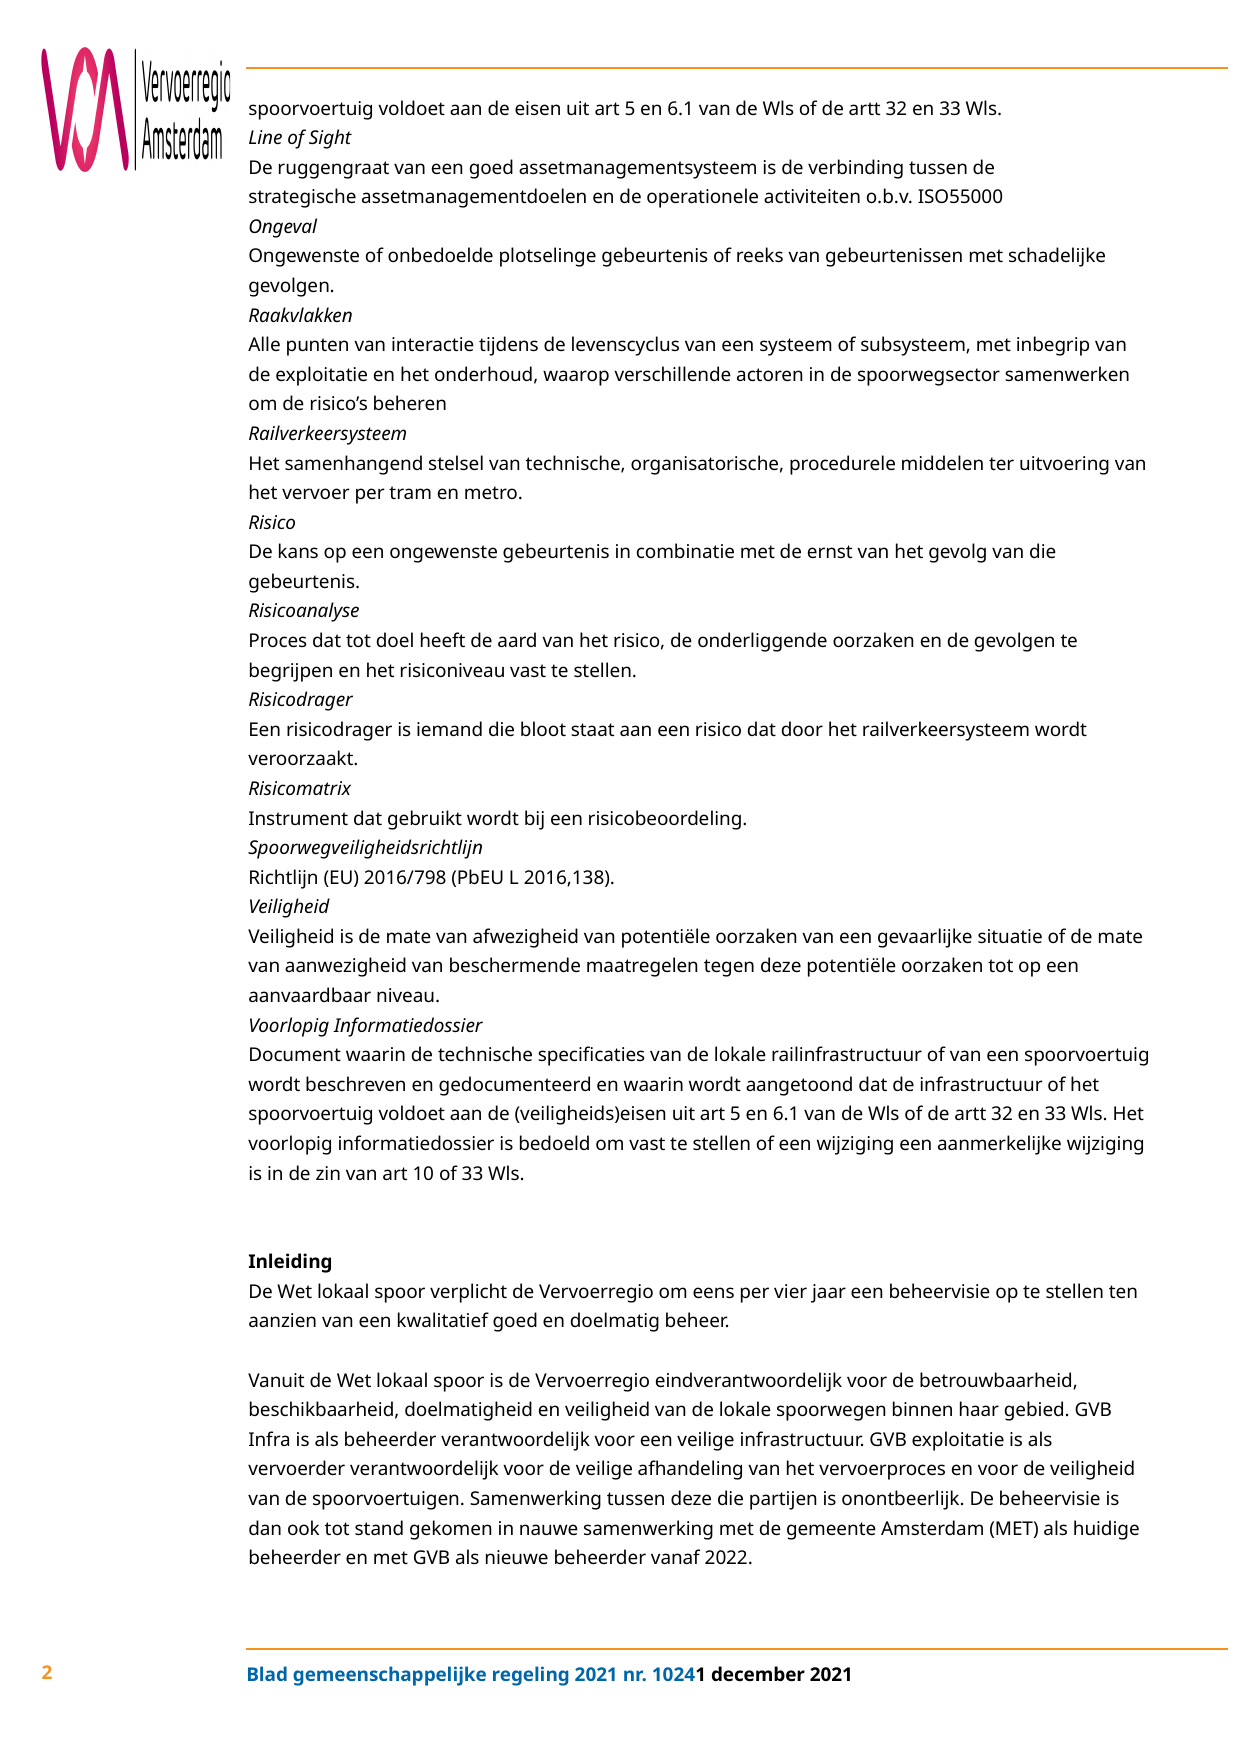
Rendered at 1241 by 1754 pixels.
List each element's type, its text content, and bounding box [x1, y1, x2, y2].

text Risicoanalyse [248, 598, 1152, 623]
text Risicomatrix [248, 775, 1152, 801]
text Veiligheid [248, 893, 1152, 919]
text Risico [248, 509, 1152, 535]
text De Wet lokaal spoor verplicht de Vervoerregio om eens per vier jaar een beheervisie op te stellen ten aanzien van een kwalitatief goed en doelmatig beheer. [248, 1278, 1152, 1333]
text Ongewenste of onbedoelde plotselinge gebeurtenis of reeks van gebeurtenissen met schadelijke gevolgen. [248, 243, 1152, 298]
text Risicodrager [248, 686, 1152, 712]
text Instrument dat gebruikt wordt bij een risicobeoordeling. [248, 805, 1152, 831]
picture [41, 47, 231, 172]
text Een risicodrager is iemand die bloot staat aan een risico dat door het railverkeersysteem wordt veroorzaakt. [248, 716, 1152, 771]
text Spoorwegveiligheidsrichtlijn [248, 834, 1152, 860]
text Alle punten van interactie tijdens de levenscyclus van een systeem of subsysteem, met inbegrip van de exploitatie en het onderhoud, waarop verschillende actoren in de spoorwegsector samenwerken om de risico’s beheren [248, 331, 1152, 416]
text Vanuit de Wet lokaal spoor is de Vervoerregio eindverantwoordelijk voor de betrouwbaarheid, beschikbaarheid, doelmatigheid en veiligheid van de lokale spoorwegen binnen haar gebied. GVB Infra is als beheerder verantwoordelijk voor een veilige infrastructuur. GVB exploitatie is als vervoerder verantwoordelijk voor de veilige afhandeling van het vervoerproces en voor de veiligheid van de spoorvoertuigen. Samenwerking tussen deze die partijen is onontbeerlijk. De beheervisie is dan ook tot stand gekomen in nauwe samenwerking met de gemeente Amsterdam (MET) als huidige beheerder en met GVB als nieuwe beheerder vanaf 2022. [248, 1367, 1152, 1570]
text strategische assetmanagementdoelen en de operationele activiteiten o.b.v. ISO55000 [248, 183, 1152, 209]
text De kans op een ongewenste gebeurtenis in combinatie met de ernst van het gevolg van die gebeurtenis. [248, 538, 1152, 594]
text Ongeval [248, 213, 1152, 239]
text De ruggengraat van een goed assetmanagementsysteem is de verbinding tussen de [248, 154, 1152, 180]
text Richtlijn (EU) 2016/798 (PbEU L 2016,138). [248, 864, 1152, 890]
text Voorlopig Informatiedossier [248, 1012, 1152, 1038]
text Railverkeersysteem [248, 420, 1152, 446]
text Inleiding [248, 1248, 1152, 1274]
text Proces dat tot doel heeft de aard van het risico, de onderliggende oorzaken en de gevolgen te begrijpen en het risiconiveau vast te stellen. [248, 627, 1152, 683]
text Het samenhangend stelsel van technische, organisatorische, procedurele middelen ter uitvoering van het vervoer per tram en metro. [248, 450, 1152, 505]
text Veiligheid is de mate van afwezigheid van potentiële oorzaken van een gevaarlijke situatie of de mate van aanwezigheid van beschermende maatregelen tegen deze potentiële oorzaken tot op een aanvaardbaar niveau. [248, 923, 1152, 1008]
text Line of Sight [248, 124, 1152, 150]
text spoorvoertuig voldoet aan de eisen uit art 5 en 6.1 van de Wls of de artt 32 en 33 Wls. [248, 95, 1152, 121]
text Document waarin de technische specificaties van de lokale railinfrastructuur of van een spoorvoertuig wordt beschreven en gedocumenteerd en waarin wordt aangetoond dat de infrastructuur of het spoorvoertuig voldoet aan de (veiligheids)eisen uit art 5 en 6.1 van de Wls of de artt 32 en 33 Wls. Het voorlopig informatiedossier is bedoeld om vast te stellen of een wijziging een aanmerkelijke wijziging is in de zin van art 10 of 33 Wls. [248, 1041, 1152, 1186]
text Raakvlakken [248, 302, 1152, 328]
